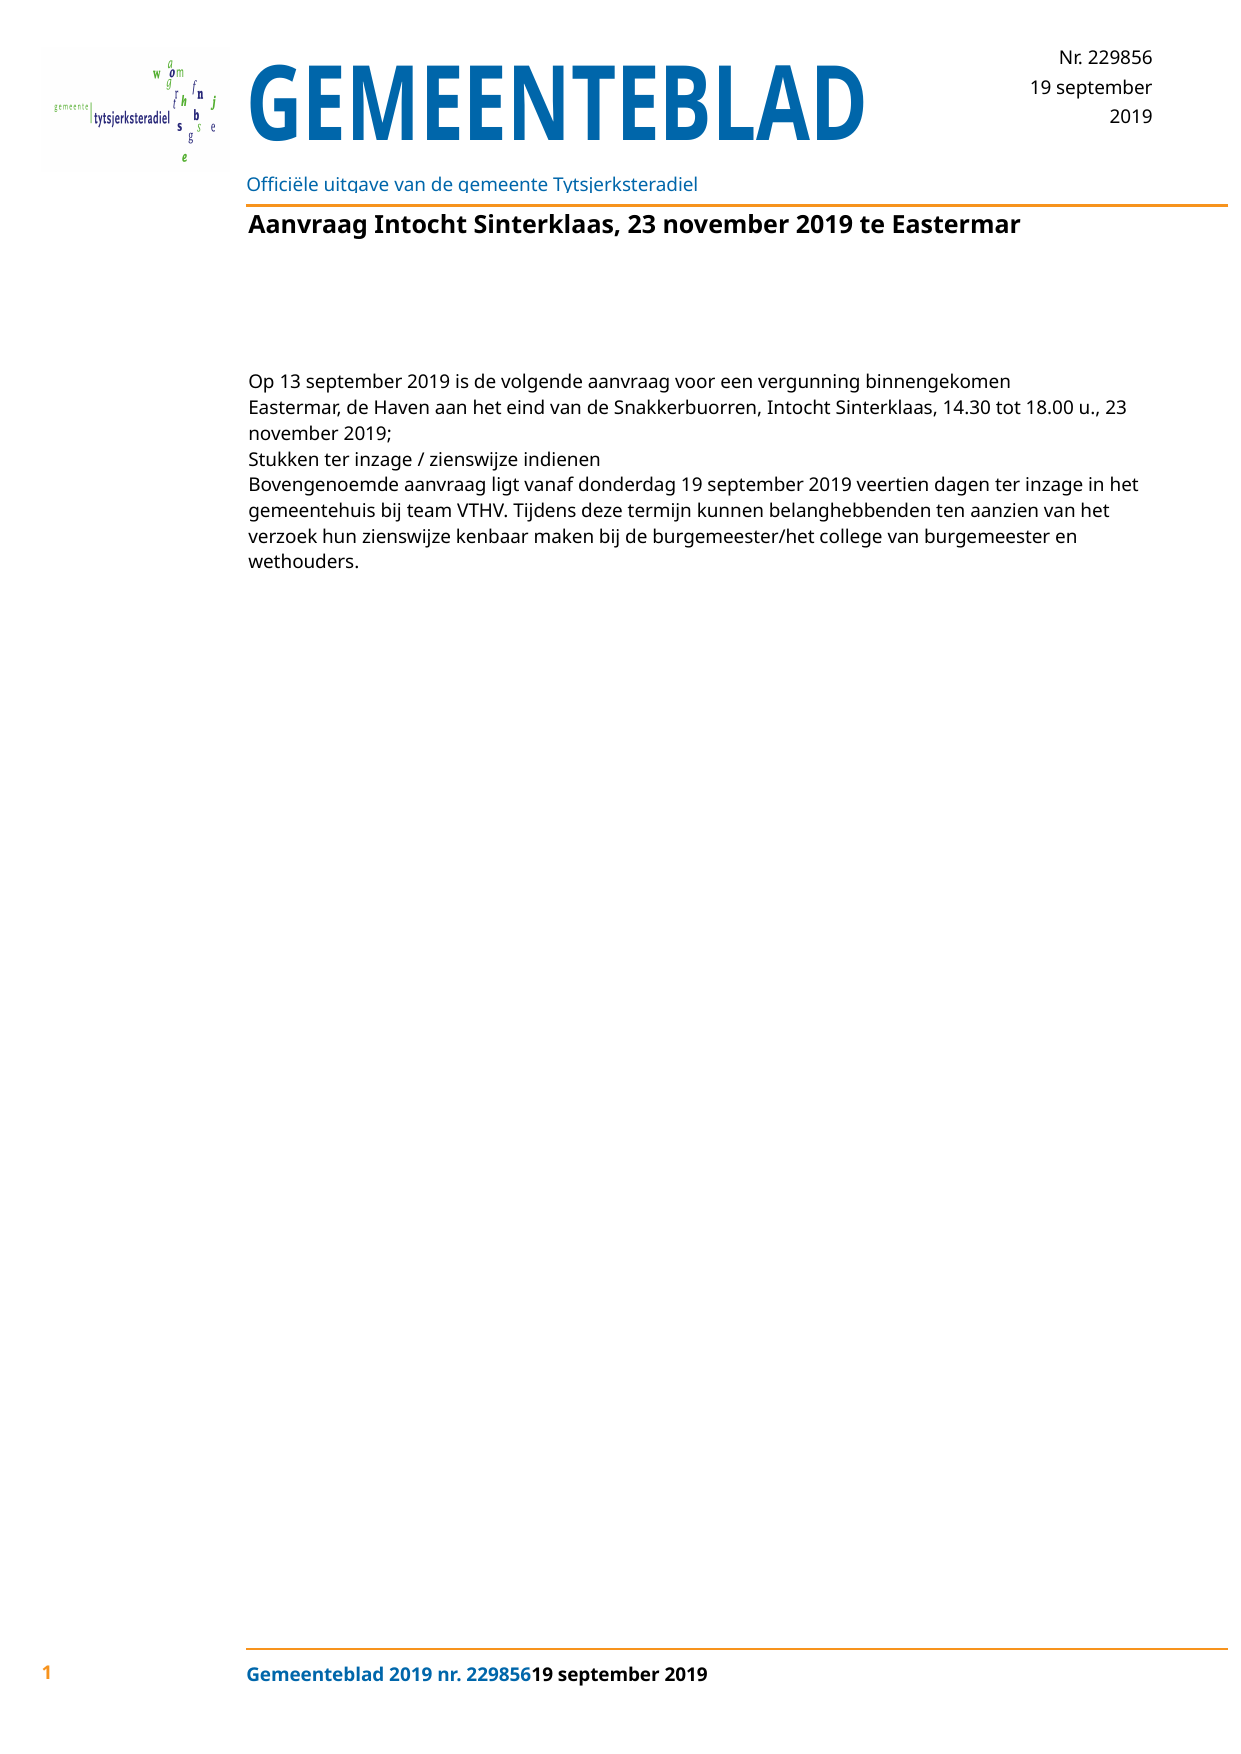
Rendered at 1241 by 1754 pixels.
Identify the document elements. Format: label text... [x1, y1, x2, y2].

picture [41, 47, 231, 172]
text Op 13 september 2019 is de volgende aanvraag voor een vergunning binnengekomen [248, 368, 1152, 394]
text Eastermar, de Haven aan het eind van de Snakkerbuorren, Intocht Sinterklaas, 14.30 tot 18.00 u., 23 november 2019; [248, 394, 1152, 446]
text Aanvraag Intocht Sinterklaas, 23 november 2019 te Eastermar [248, 207, 1152, 241]
text Stukken ter inzage / zienswijze indienen [248, 446, 1152, 471]
text Bovengenoemde aanvraag ligt vanaf donderdag 19 september 2019 veertien dagen ter inzage in het gemeentehuis bij team VTHV. Tijdens deze termijn kunnen belanghebbenden ten aanzien van het verzoek hun zienswijze kenbaar maken bij de burgemeester/het college van burgemeester en wethouders. [248, 471, 1152, 574]
